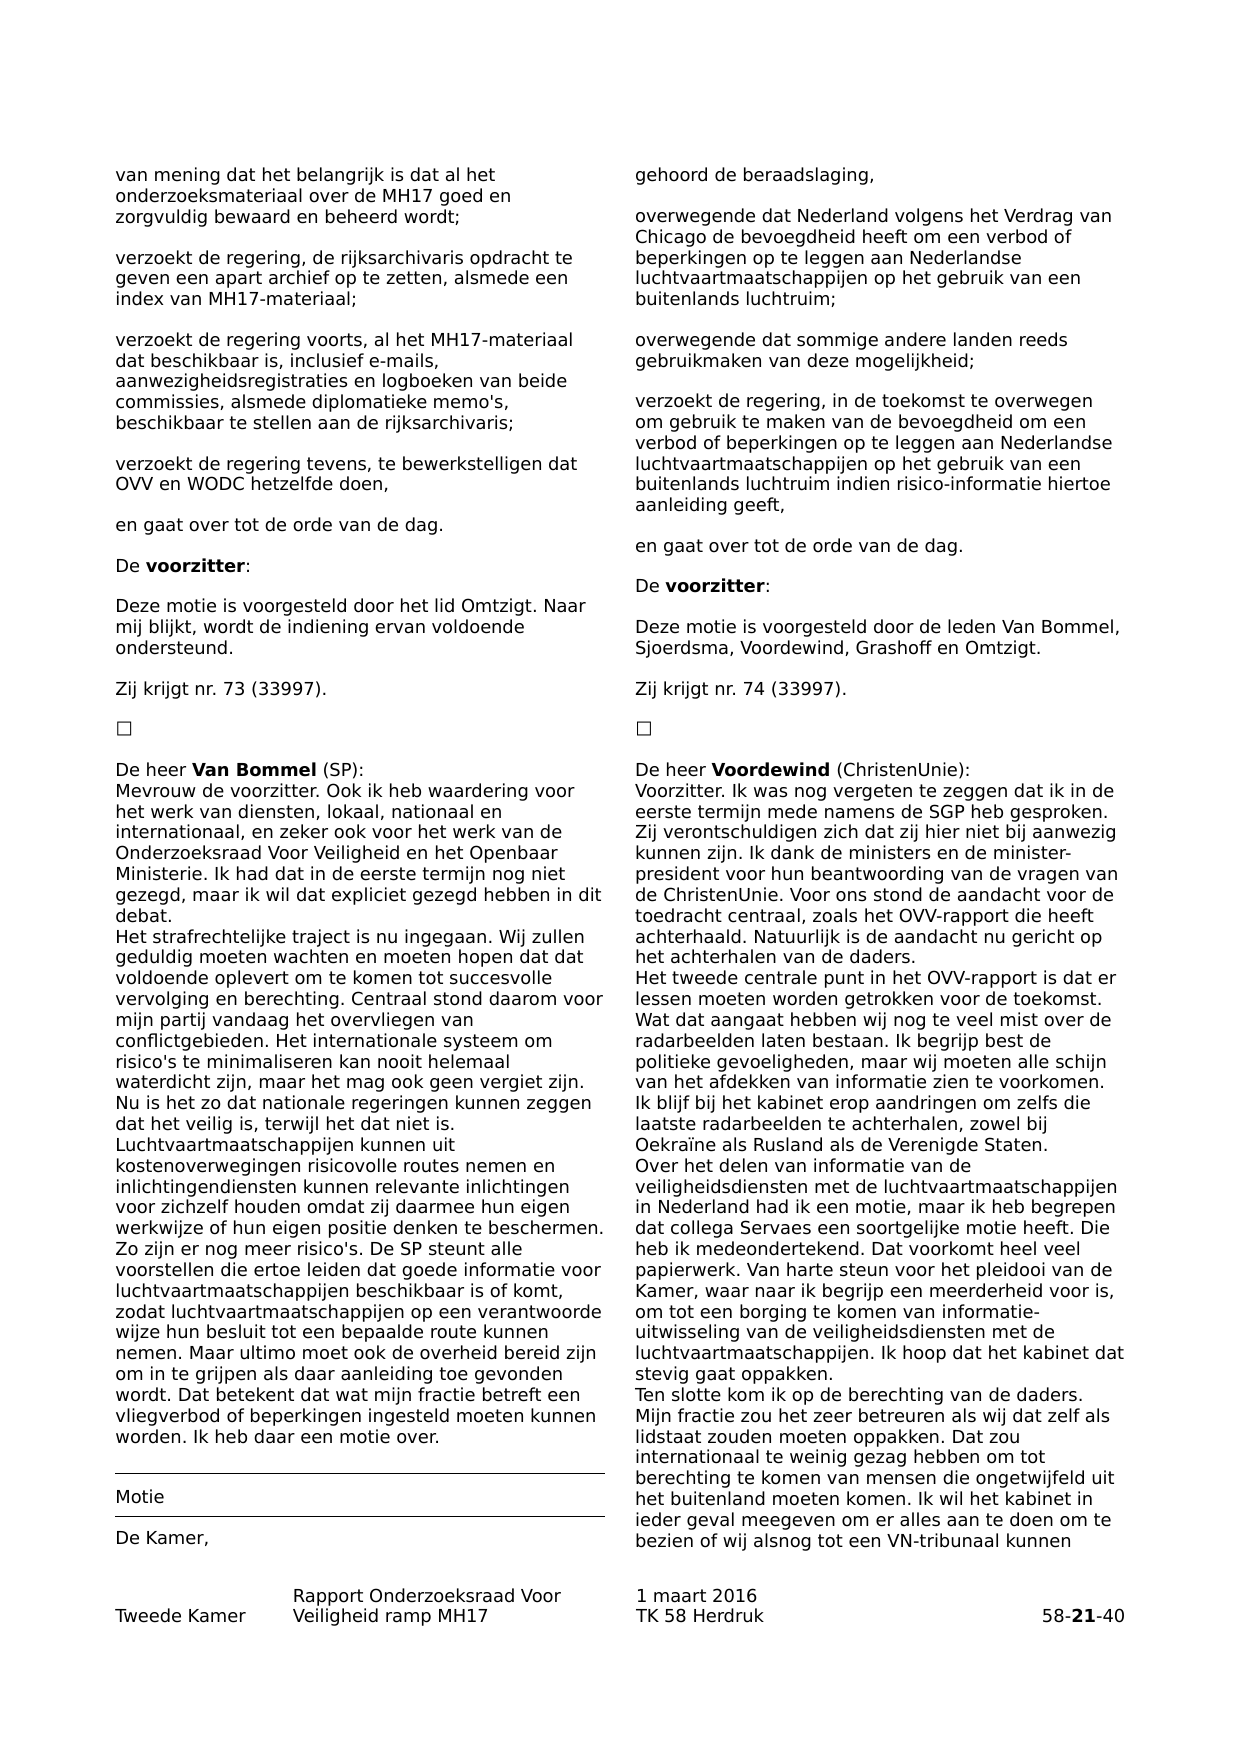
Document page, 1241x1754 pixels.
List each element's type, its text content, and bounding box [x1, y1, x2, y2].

text Deze motie is voorgesteld door de leden Van Bommel, Sjoerdsma, Voordewind, Grashoff en Omtzigt. [635, 617, 1125, 658]
text Over het delen van informatie van de veiligheidsdiensten met de luchtvaartmaatschappijen in Nederland had ik een motie, maar ik heb begrepen dat collega Servaes een soortgelijke motie heeft. Die heb ik medeondertekend. Dat voorkomt heel veel papierwerk. Van harte steun voor het pleidooi van de Kamer, waar naar ik begrijp een meerderheid voor is, om tot een borging te komen van informatie-uitwisseling van de veiligheidsdiensten met de luchtvaartmaatschappijen. Ik hoop dat het kabinet dat stevig gaat oppakken. [635, 1156, 1125, 1385]
text van mening dat het belangrijk is dat al het onderzoeksmateriaal over de MH17 goed en zorgvuldig bewaard en beheerd wordt; [115, 165, 605, 227]
text verzoekt de regering tevens, te bewerkstelligen dat OVV en WODC hetzelfde doen, [115, 453, 605, 495]
text De heer Voordewind (ChristenUnie): [635, 760, 1125, 781]
text gehoord de beraadslaging, [635, 165, 1125, 186]
text overwegende dat sommige andere landen reeds gebruikmaken van deze mogelijkheid; [635, 330, 1125, 371]
text De heer Van Bommel (SP): [115, 760, 605, 781]
text overwegende dat Nederland volgens het Verdrag van Chicago de bevoegdheid heeft om een verbod of beperkingen op te leggen aan Nederlandse luchtvaartmaatschappijen op het gebruik van een buitenlands luchtruim; [635, 206, 1125, 310]
text en gaat over tot de orde van de dag. [635, 536, 1125, 556]
text Het tweede centrale punt in het OVV-rapport is dat er lessen moeten worden getrokken voor de toekomst. Wat dat aangaat hebben wij nog te veel mist over de radarbeelden laten bestaan. Ik begrijp best de politieke gevoeligheden, maar wij moeten alle schijn van het afdekken van informatie zien te voorkomen. Ik blijf bij het kabinet erop aandringen om zelfs die laatste radarbeelden te achterhalen, zowel bij Oekraïne als Rusland als de Verenigde Staten. [635, 968, 1125, 1156]
text verzoekt de regering, in de toekomst te overwegen om gebruik te maken van de bevoegdheid om een verbod of beperkingen op te leggen aan Nederlandse luchtvaartmaatschappijen op het gebruik van een buitenlands luchtruim indien risico-informatie hiertoe aanleiding geeft, [635, 391, 1125, 516]
text Zij krijgt nr. 73 (33997). [115, 678, 605, 699]
text en gaat over tot de orde van de dag. [115, 515, 605, 536]
text verzoekt de regering voorts, al het MH17-materiaal dat beschikbaar is, inclusief e-mails, aanwezigheidsregistraties en logboeken van beide commissies, alsmede diplomatieke memo's, beschikbaar te stellen aan de rijksarchivaris; [115, 330, 605, 433]
text verzoekt de regering, de rijksarchivaris opdracht te geven een apart archief op te zetten, alsmede een index van MH17-materiaal; [115, 247, 605, 310]
text Ten slotte kom ik op de berechting van de daders. Mijn fractie zou het zeer betreuren als wij dat zelf als lidstaat zouden moeten oppakken. Dat zou internationaal te weinig gezag hebben om tot berechting te komen van mensen die ongetwijfeld uit het buitenland moeten komen. Ik wil het kabinet in ieder geval meegeven om er alles aan te doen om te bezien of wij alsnog tot een VN-tribunaal kunnen [635, 1385, 1125, 1551]
text De voorzitter: [635, 576, 1125, 597]
text Mevrouw de voorzitter. Ook ik heb waardering voor het werk van diensten, lokaal, nationaal en internationaal, en zeker ook voor het werk van de Onderzoeksraad Voor Veiligheid en het Openbaar Ministerie. Ik had dat in de eerste termijn nog niet gezegd, maar ik wil dat expliciet gezegd hebben in dit debat. [115, 781, 605, 926]
text Zij krijgt nr. 74 (33997). [635, 678, 1125, 699]
text De voorzitter: [115, 556, 605, 576]
text Motie [115, 1487, 605, 1508]
text De Kamer, [115, 1528, 605, 1549]
text Voorzitter. Ik was nog vergeten te zeggen dat ik in de eerste termijn mede namens de SGP heb gesproken. Zij verontschuldigen zich dat zij hier niet bij aanwezig kunnen zijn. Ik dank de ministers en de minister-president voor hun beantwoording van de vragen van de ChristenUnie. Voor ons stond de aandacht voor de toedracht centraal, zoals het OVV-rapport die heeft achterhaald. Natuurlijk is de aandacht nu gericht op het achterhalen van de daders. [635, 781, 1125, 968]
text ⬜ [115, 719, 605, 740]
text ⬜ [635, 719, 1125, 740]
text Het strafrechtelijke traject is nu ingegaan. Wij zullen geduldig moeten wachten en moeten hopen dat dat voldoende oplevert om te komen tot succesvolle vervolging en berechting. Centraal stond daarom voor mijn partij vandaag het overvliegen van conflictgebieden. Het internationale systeem om risico's te minimaliseren kan nooit helemaal waterdicht zijn, maar het mag ook geen vergiet zijn. Nu is het zo dat nationale regeringen kunnen zeggen dat het veilig is, terwijl het dat niet is. Luchtvaartmaatschappijen kunnen uit kostenoverwegingen risicovolle routes nemen en inlichtingendiensten kunnen relevante inlichtingen voor zichzelf houden omdat zij daarmee hun eigen werkwijze of hun eigen positie denken te beschermen. Zo zijn er nog meer risico's. De SP steunt alle voorstellen die ertoe leiden dat goede informatie voor luchtvaartmaatschappijen beschikbaar is of komt, zodat luchtvaartmaatschappijen op een verantwoorde wijze hun besluit tot een bepaalde route kunnen nemen. Maar ultimo moet ook de overheid bereid zijn om in te grijpen als daar aanleiding toe gevonden wordt. Dat betekent dat wat mijn fractie betreft een vliegverbod of beperkingen ingesteld moeten kunnen worden. Ik heb daar een motie over. [115, 926, 605, 1447]
text Deze motie is voorgesteld door het lid Omtzigt. Naar mij blijkt, wordt de indiening ervan voldoende ondersteund. [115, 596, 605, 658]
